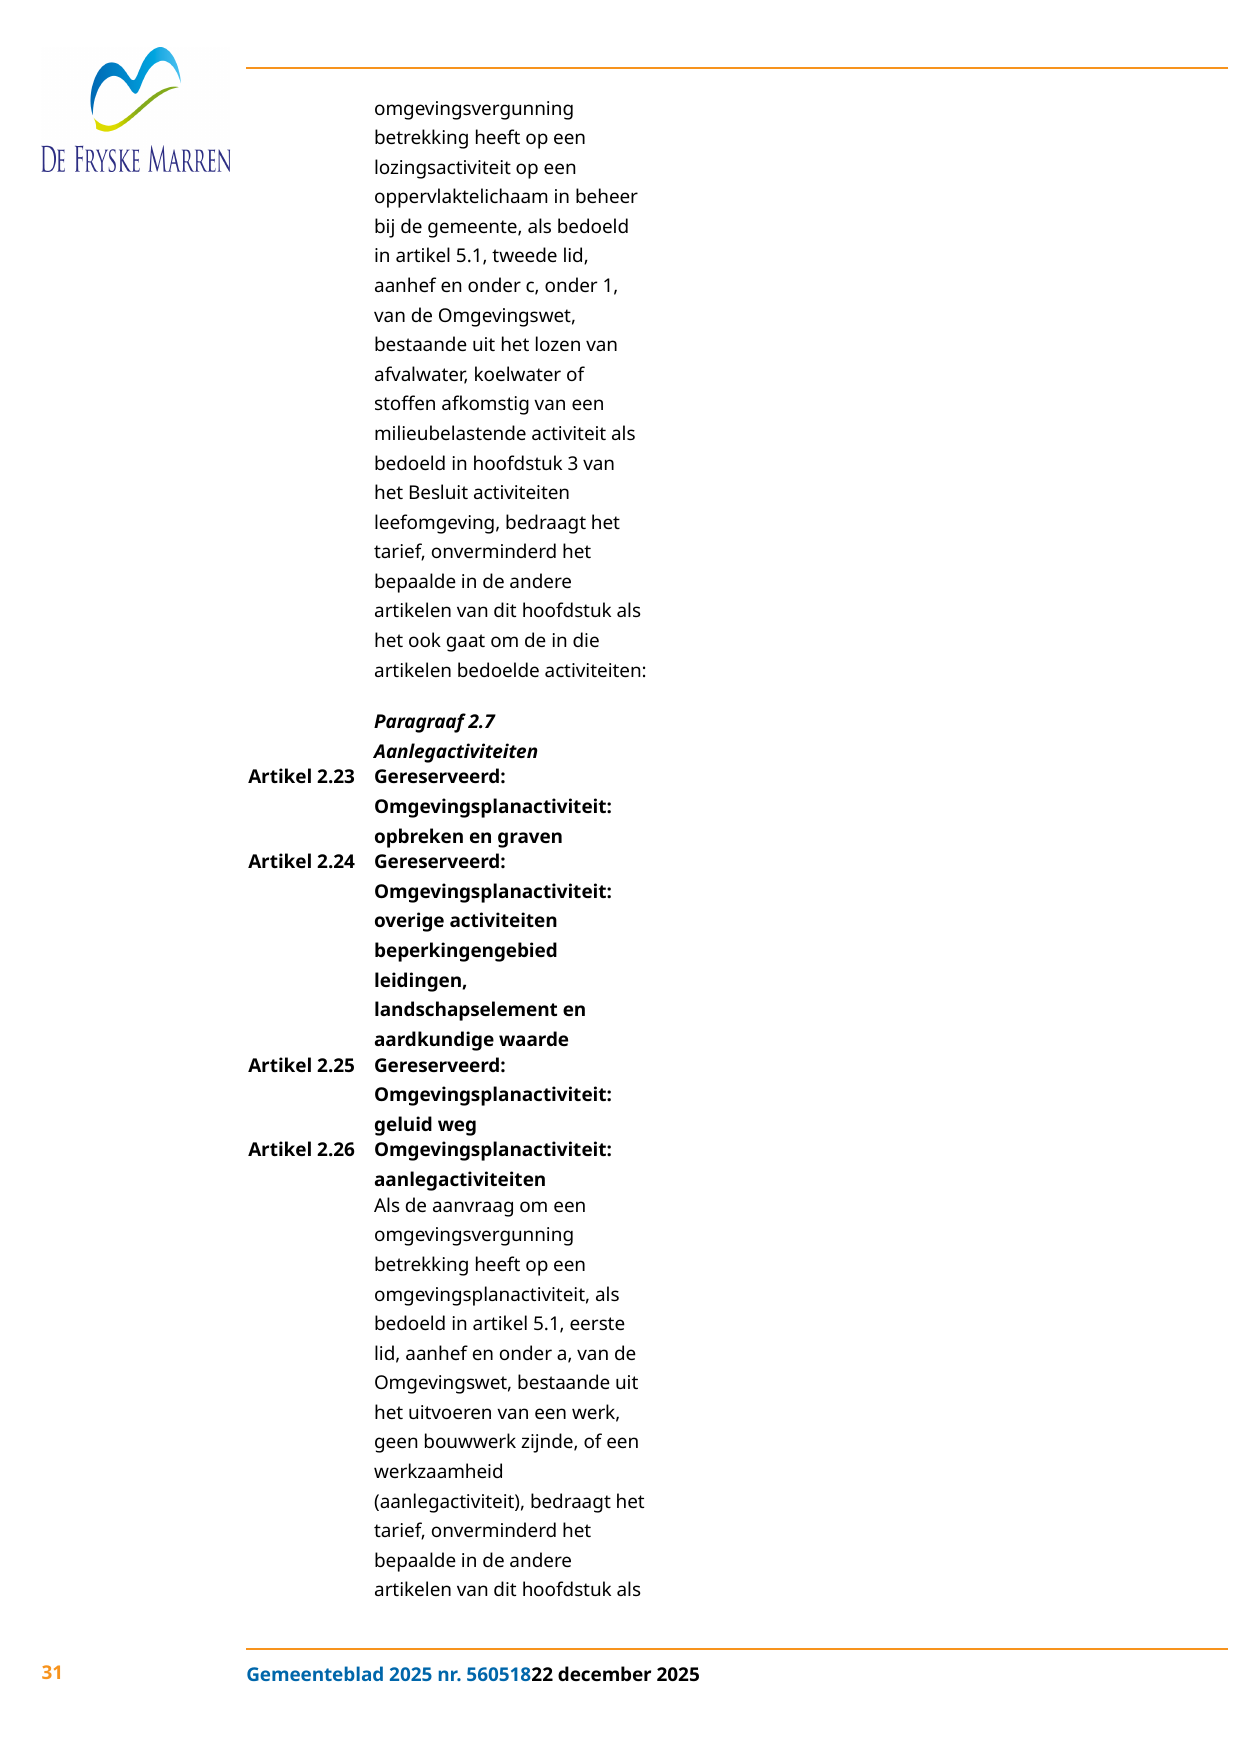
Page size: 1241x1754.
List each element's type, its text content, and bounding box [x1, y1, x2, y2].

table_cell [900, 849, 1026, 1052]
table_cell Gereserveerd: Omgevingsplanactiviteit: overige activiteiten beperkingengebied leidingen, landschapselement en aardkundige waarde [374, 849, 648, 1052]
table_cell [774, 683, 900, 708]
table_cell [1026, 1192, 1152, 1602]
table_cell [900, 683, 1026, 708]
table_cell [648, 1192, 774, 1602]
table_cell [248, 95, 374, 683]
table_cell [900, 1137, 1026, 1192]
table_cell Artikel 2.25 [248, 1052, 374, 1137]
table_cell Artikel 2.23 [248, 764, 374, 848]
table_cell [648, 708, 774, 764]
table_cell [774, 1052, 900, 1137]
picture [41, 47, 231, 172]
table_cell [774, 764, 900, 848]
table_cell omgevingsvergunning betrekking heeft op een lozingsactiviteit op een oppervlaktelichaam in beheer bij de gemeente, als bedoeld in artikel 5.1, tweede lid, aanhef en onder c, onder 1, van de Omgevingswet, bestaande uit het lozen van afvalwater, koelwater of stoffen afkomstig van een milieubelastende activiteit als bedoeld in hoofdstuk 3 van het Besluit activiteiten leefomgeving, bedraagt het tarief, onverminderd het bepaalde in de andere artikelen van dit hoofdstuk als het ook gaat om de in die artikelen bedoelde activiteiten: [374, 95, 648, 683]
table_cell [248, 683, 374, 708]
table_cell Gereserveerd: Omgevingsplanactiviteit: geluid weg [374, 1052, 648, 1137]
table_cell [648, 1052, 774, 1137]
table_cell Paragraaf 2.7 Aanlegactiviteiten [374, 708, 648, 764]
table_cell [900, 95, 1026, 683]
table_cell [648, 95, 774, 683]
table_cell [1026, 849, 1152, 1052]
table_cell [1026, 95, 1152, 683]
table_cell [1026, 708, 1152, 764]
table_cell [648, 683, 774, 708]
table_cell [248, 708, 374, 764]
table_cell Omgevingsplanactiviteit: aanlegactiviteiten [374, 1137, 648, 1192]
table_cell [774, 708, 900, 764]
table_cell [900, 764, 1026, 848]
table_cell [774, 1137, 900, 1192]
table_cell [648, 764, 774, 848]
table_cell [1026, 1052, 1152, 1137]
table_cell [648, 1137, 774, 1192]
table_cell [900, 1192, 1026, 1602]
table_cell [1026, 1137, 1152, 1192]
table_cell [1026, 683, 1152, 708]
table_cell [774, 849, 900, 1052]
table_cell [374, 683, 648, 708]
table_cell [648, 849, 774, 1052]
table_cell Artikel 2.26 [248, 1137, 374, 1192]
table_cell Gereserveerd: Omgevingsplanactiviteit: opbreken en graven [374, 764, 648, 848]
table_cell [900, 1052, 1026, 1137]
table_cell [248, 1192, 374, 1602]
table_cell Als de aanvraag om een omgevingsvergunning betrekking heeft op een omgevingsplanactiviteit, als bedoeld in artikel 5.1, eerste lid, aanhef en onder a, van de Omgevingswet, bestaande uit het uitvoeren van een werk, geen bouwwerk zijnde, of een werkzaamheid (aanlegactiviteit), bedraagt het tarief, onverminderd het bepaalde in de andere artikelen van dit hoofdstuk als [374, 1192, 648, 1602]
table_cell [774, 95, 900, 683]
table_cell [1026, 764, 1152, 848]
table_cell Artikel 2.24 [248, 849, 374, 1052]
table_cell [774, 1192, 900, 1602]
table_cell [900, 708, 1026, 764]
